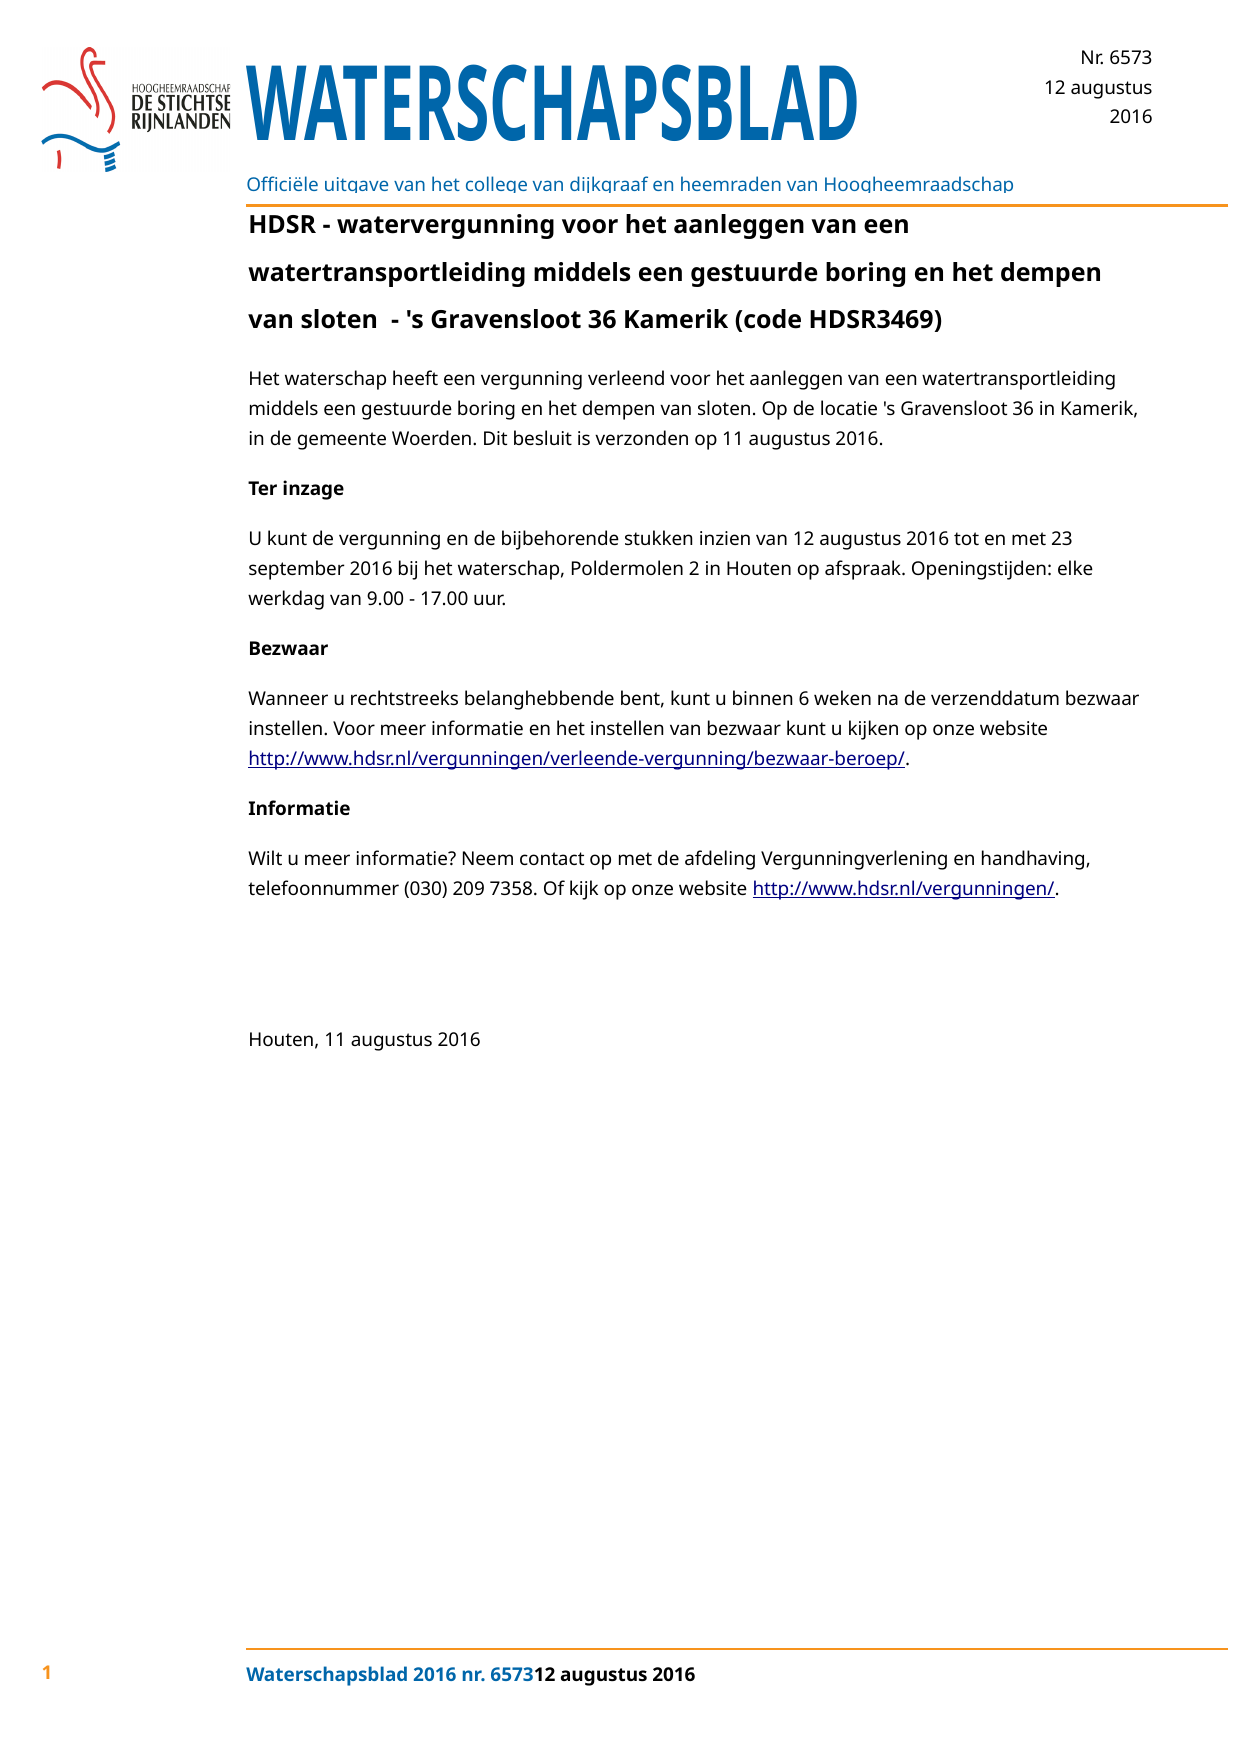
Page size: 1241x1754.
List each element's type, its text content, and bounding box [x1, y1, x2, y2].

text U kunt de vergunning en de bijbehorende stukken inzien van 12 augustus 2016 tot en met 23 september 2016 bij het waterschap, Poldermolen 2 in Houten op afspraak. Openingstijden: elke werkdag van 9.00 - 17.00 uur. [248, 526, 1152, 610]
text Wilt u meer informatie? Neem contact op met de afdeling Vergunningverlening en handhaving, telefoonnummer (030) 209 7358. Of kijk op onze website http://www.hdsr.nl/vergunningen/. [248, 846, 1152, 901]
text Wanneer u rechtstreeks belanghebbende bent, kunt u binnen 6 weken na de verzenddatum bezwaar instellen. Voor meer informatie en het instellen van bezwaar kunt u kijken op onze website http://www.hdsr.nl/vergunningen/verleende-vergunning/bezwaar-beroep/. [248, 686, 1152, 770]
text HDSR - watervergunning voor het aanleggen van een watertransportleiding middels een gestuurde boring en het dempen van sloten - 's Gravensloot 36 Kamerik (code HDSR3469) [248, 207, 1152, 336]
picture [41, 47, 231, 172]
text Bezwaar [248, 635, 1152, 661]
text Informatie [248, 795, 1152, 821]
text Ter inzage [248, 475, 1152, 501]
text Houten, 11 augustus 2016 [248, 1026, 1152, 1052]
text Het waterschap heeft een vergunning verleend voor het aanleggen van een watertransportleiding middels een gestuurde boring en het dempen van sloten. Op de locatie 's Gravensloot 36 in Kamerik, in de gemeente Woerden. Dit besluit is verzonden op 11 augustus 2016. [248, 366, 1152, 450]
